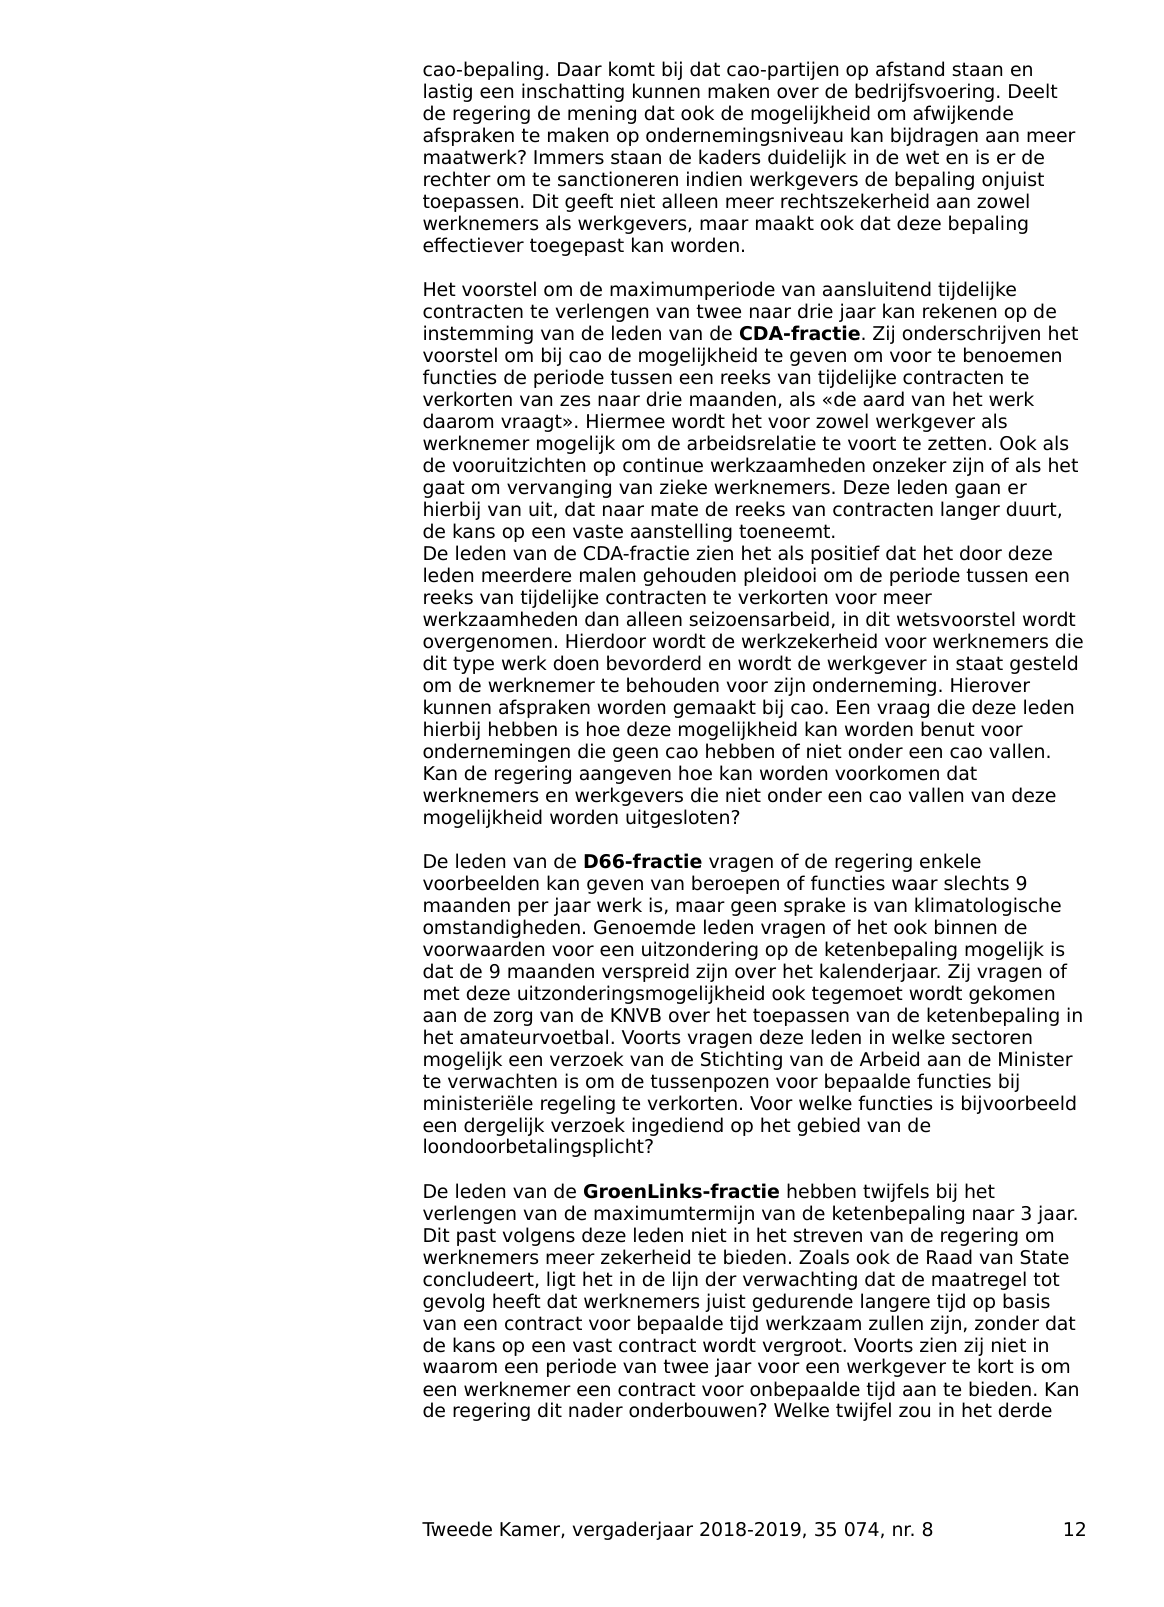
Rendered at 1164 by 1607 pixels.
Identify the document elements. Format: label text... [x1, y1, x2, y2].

text De leden van de GroenLinks-fractie hebben twijfels bij het verlengen van de maximumtermijn van de ketenbepaling naar 3 jaar. Dit past volgens deze leden niet in het streven van de regering om werknemers meer zekerheid te bieden. Zoals ook de Raad van State concludeert, ligt het in de lijn der verwachting dat de maatregel tot gevolg heeft dat werknemers juist gedurende langere tijd op basis van een contract voor bepaalde tijd werkzaam zullen zijn, zonder dat de kans op een vast contract wordt vergroot. Voorts zien zij niet in waarom een periode van twee jaar voor een werkgever te kort is om een werknemer een contract voor onbepaalde tijd aan te bieden. Kan de regering dit nader onderbouwen? Welke twijfel zou in het derde [422, 1181, 1087, 1422]
text De leden van de CDA-fractie zien het als positief dat het door deze leden meerdere malen gehouden pleidooi om de periode tussen een reeks van tijdelijke contracten te verkorten voor meer werkzaamheden dan alleen seizoensarbeid, in dit wetsvoorstel wordt overgenomen. Hierdoor wordt de werkzekerheid voor werknemers die dit type werk doen bevorderd en wordt de werkgever in staat gesteld om de werknemer te behouden voor zijn onderneming. Hierover kunnen afspraken worden gemaakt bij cao. Een vraag die deze leden hierbij hebben is hoe deze mogelijkheid kan worden benut voor ondernemingen die geen cao hebben of niet onder een cao vallen. Kan de regering aangeven hoe kan worden voorkomen dat werknemers en werkgevers die niet onder een cao vallen van deze mogelijkheid worden uitgesloten? [422, 543, 1087, 828]
text cao-bepaling. Daar komt bij dat cao-partijen op afstand staan en lastig een inschatting kunnen maken over de bedrijfsvoering. Deelt de regering de mening dat ook de mogelijkheid om afwijkende afspraken te maken op ondernemingsniveau kan bijdragen aan meer maatwerk? Immers staan de kaders duidelijk in de wet en is er de rechter om te sanctioneren indien werkgevers de bepaling onjuist toepassen. Dit geeft niet alleen meer rechtszekerheid aan zowel werknemers als werkgevers, maar maakt ook dat deze bepaling effectiever toegepast kan worden. [422, 59, 1087, 257]
text De leden van de D66-fractie vragen of de regering enkele voorbeelden kan geven van beroepen of functies waar slechts 9 maanden per jaar werk is, maar geen sprake is van klimatologische omstandigheden. Genoemde leden vragen of het ook binnen de voorwaarden voor een uitzondering op de ketenbepaling mogelijk is dat de 9 maanden verspreid zijn over het kalenderjaar. Zij vragen of met deze uitzonderingsmogelijkheid ook tegemoet wordt gekomen aan de zorg van de KNVB over het toepassen van de ketenbepaling in het amateurvoetbal. Voorts vragen deze leden in welke sectoren mogelijk een verzoek van de Stichting van de Arbeid aan de Minister te verwachten is om de tussenpozen voor bepaalde functies bij ministeriële regeling te verkorten. Voor welke functies is bijvoorbeeld een dergelijk verzoek ingediend op het gebied van de loondoorbetalingsplicht? [422, 851, 1087, 1158]
text Het voorstel om de maximumperiode van aansluitend tijdelijke contracten te verlengen van twee naar drie jaar kan rekenen op de instemming van de leden van de CDA-fractie. Zij onderschrijven het voorstel om bij cao de mogelijkheid te geven om voor te benoemen functies de periode tussen een reeks van tijdelijke contracten te verkorten van zes naar drie maanden, als «de aard van het werk daarom vraagt». Hiermee wordt het voor zowel werkgever als werknemer mogelijk om de arbeidsrelatie te voort te zetten. Ook als de vooruitzichten op continue werkzaamheden onzeker zijn of als het gaat om vervanging van zieke werknemers. Deze leden gaan er hierbij van uit, dat naar mate de reeks van contracten langer duurt, de kans op een vaste aanstelling toeneemt. [422, 279, 1087, 543]
